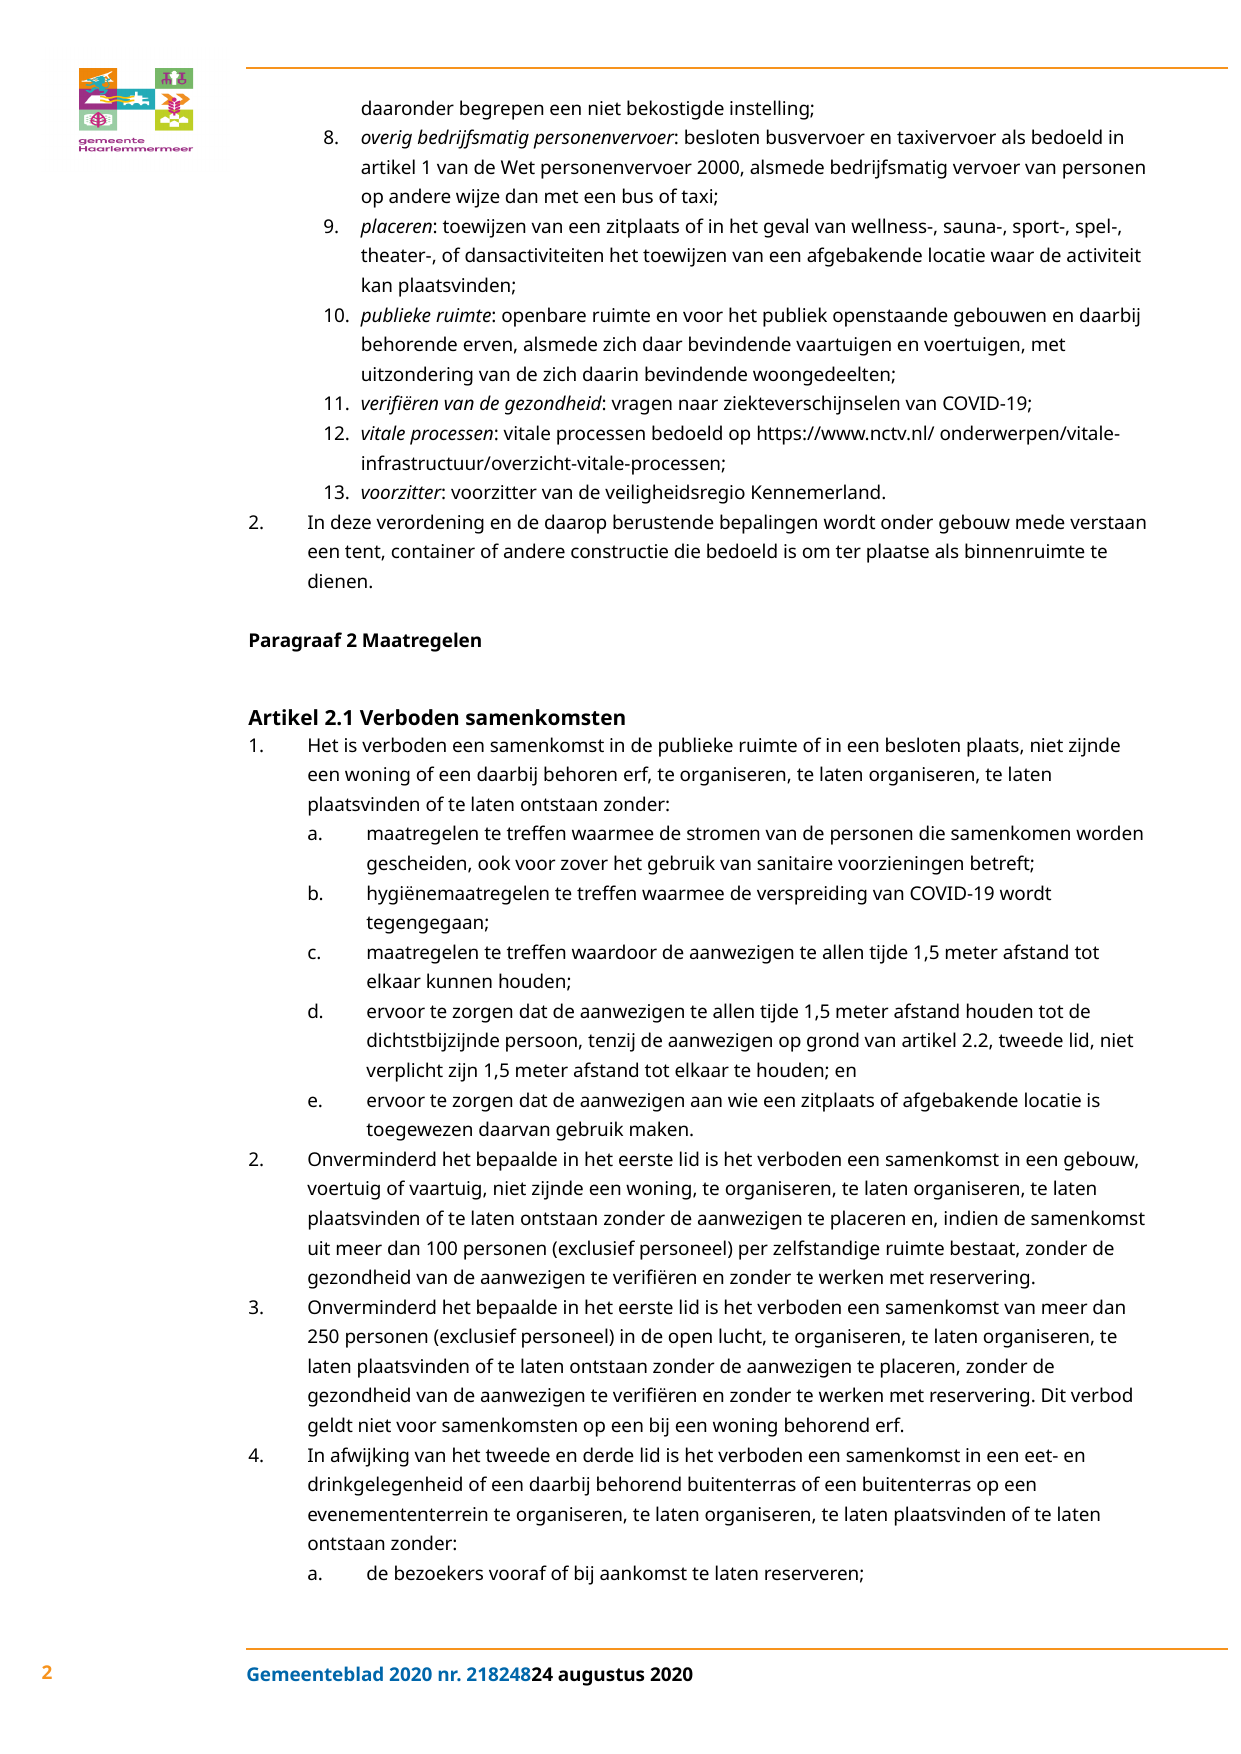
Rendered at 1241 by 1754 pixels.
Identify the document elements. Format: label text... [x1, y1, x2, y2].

list Onverminderd het bepaalde in het eerste lid is het verboden een samenkomst van meer dan 250 personen (exclusief personeel) in de open lucht, te organiseren, te laten organiseren, te laten plaatsvinden of te laten ontstaan zonder de aanwezigen te placeren, zonder de gezondheid van de aanwezigen te verifiëren en zonder te werken met reservering. Dit verbod geldt niet voor samenkomsten op een bij een woning behorend erf. [248, 1294, 1152, 1438]
list voorzitter: voorzitter van de veiligheidsregio Kennemerland. [323, 479, 1152, 505]
list In afwijking van het tweede en derde lid is het verboden een samenkomst in een eet- en drinkgelegenheid of een daarbij behorend buitenterras of een buitenterras op een evenemententerrein te organiseren, te laten organiseren, te laten plaatsvinden of te laten ontstaan zonder: [248, 1442, 1152, 1556]
list de bezoekers vooraf of bij aankomst te laten reserveren; [307, 1560, 1152, 1586]
list maatregelen te treffen waarmee de stromen van de personen die samenkomen worden gescheiden, ook voor zover het gebruik van sanitaire voorzieningen betreft; [307, 821, 1152, 876]
list In deze verordening en de daarop berustende bepalingen wordt onder gebouw mede verstaan een tent, container of andere constructie die bedoeld is om ter plaatse als binnenruimte te dienen. [248, 509, 1152, 594]
list Onverminderd het bepaalde in het eerste lid is het verboden een samenkomst in een gebouw, voertuig of vaartuig, niet zijnde een woning, te organiseren, te laten organiseren, te laten plaatsvinden of te laten ontstaan zonder de aanwezigen te placeren en, indien de samenkomst uit meer dan 100 personen (exclusief personeel) per zelfstandige ruimte bestaat, zonder de gezondheid van de aanwezigen te verifiëren en zonder te werken met reservering. [248, 1146, 1152, 1290]
list maatregelen te treffen waardoor de aanwezigen te allen tijde 1,5 meter afstand tot elkaar kunnen houden; [307, 939, 1152, 994]
list ervoor te zorgen dat de aanwezigen te allen tijde 1,5 meter afstand houden tot de dichtstbijzijnde persoon, tenzij de aanwezigen op grond van artikel 2.2, tweede lid, niet verplicht zijn 1,5 meter afstand tot elkaar te houden; en [307, 998, 1152, 1083]
picture [41, 47, 231, 172]
list ervoor te zorgen dat de aanwezigen aan wie een zitplaats of afgebakende locatie is toegewezen daarvan gebruik maken. [307, 1087, 1152, 1142]
list vitale processen: vitale processen bedoeld op https://www.nctv.nl/ onderwerpen/vitale-infrastructuur/overzicht-vitale-processen; [323, 420, 1152, 476]
list Het is verboden een samenkomst in de publieke ruimte of in een besloten plaats, niet zijnde een woning of een daarbij behoren erf, te organiseren, te laten organiseren, te laten plaatsvinden of te laten ontstaan zonder: [248, 732, 1152, 817]
list verifiëren van de gezondheid: vragen naar ziekteverschijnselen van COVID-19; [323, 391, 1152, 416]
list placeren: toewijzen van een zitplaats of in het geval van wellness-, sauna-, sport-, spel-, theater-, of dansactiviteiten het toewijzen van een afgebakende locatie waar de activiteit kan plaatsvinden; [323, 213, 1152, 298]
text Paragraaf 2 Maatregelen [248, 627, 1152, 653]
list publieke ruimte: openbare ruimte en voor het publiek openstaande gebouwen en daarbij behorende erven, alsmede zich daar bevindende vaartuigen en voertuigen, met uitzondering van de zich daarin bevindende woongedeelten; [323, 302, 1152, 387]
list hygiënemaatregelen te treffen waarmee de verspreiding van COVID-19 wordt tegengegaan; [307, 880, 1152, 935]
list overig bedrijfsmatig personenvervoer: besloten busvervoer en taxivervoer als bedoeld in artikel 1 van de Wet personenvervoer 2000, alsmede bedrijfsmatig vervoer van personen op andere wijze dan met een bus of taxi; [323, 124, 1152, 209]
text Artikel 2.1 Verboden samenkomsten [248, 703, 1152, 732]
list daaronder begrepen een niet bekostigde instelling; [323, 95, 1152, 121]
